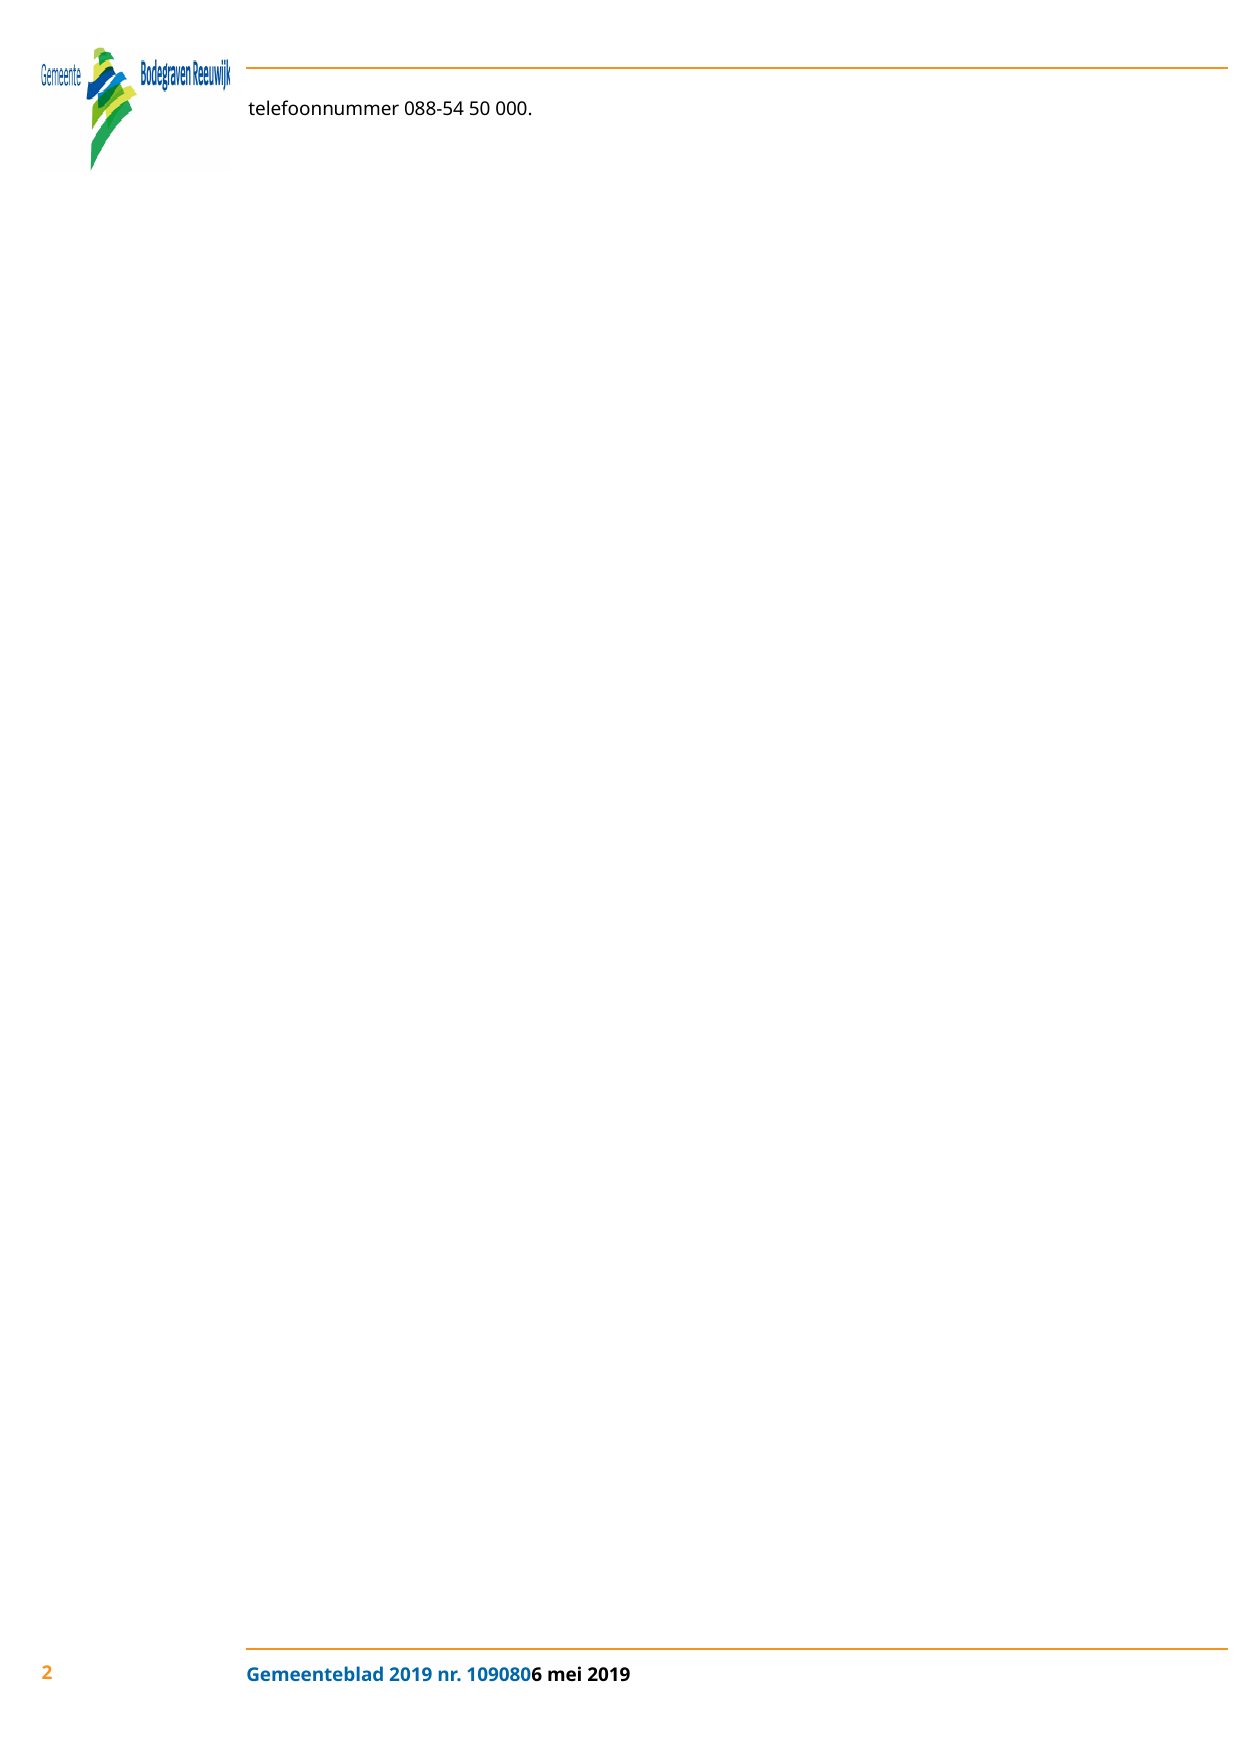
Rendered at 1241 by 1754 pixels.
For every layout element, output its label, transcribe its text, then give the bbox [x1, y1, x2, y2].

picture [41, 47, 231, 172]
text telefoonnummer 088-54 50 000. [248, 95, 1152, 121]
